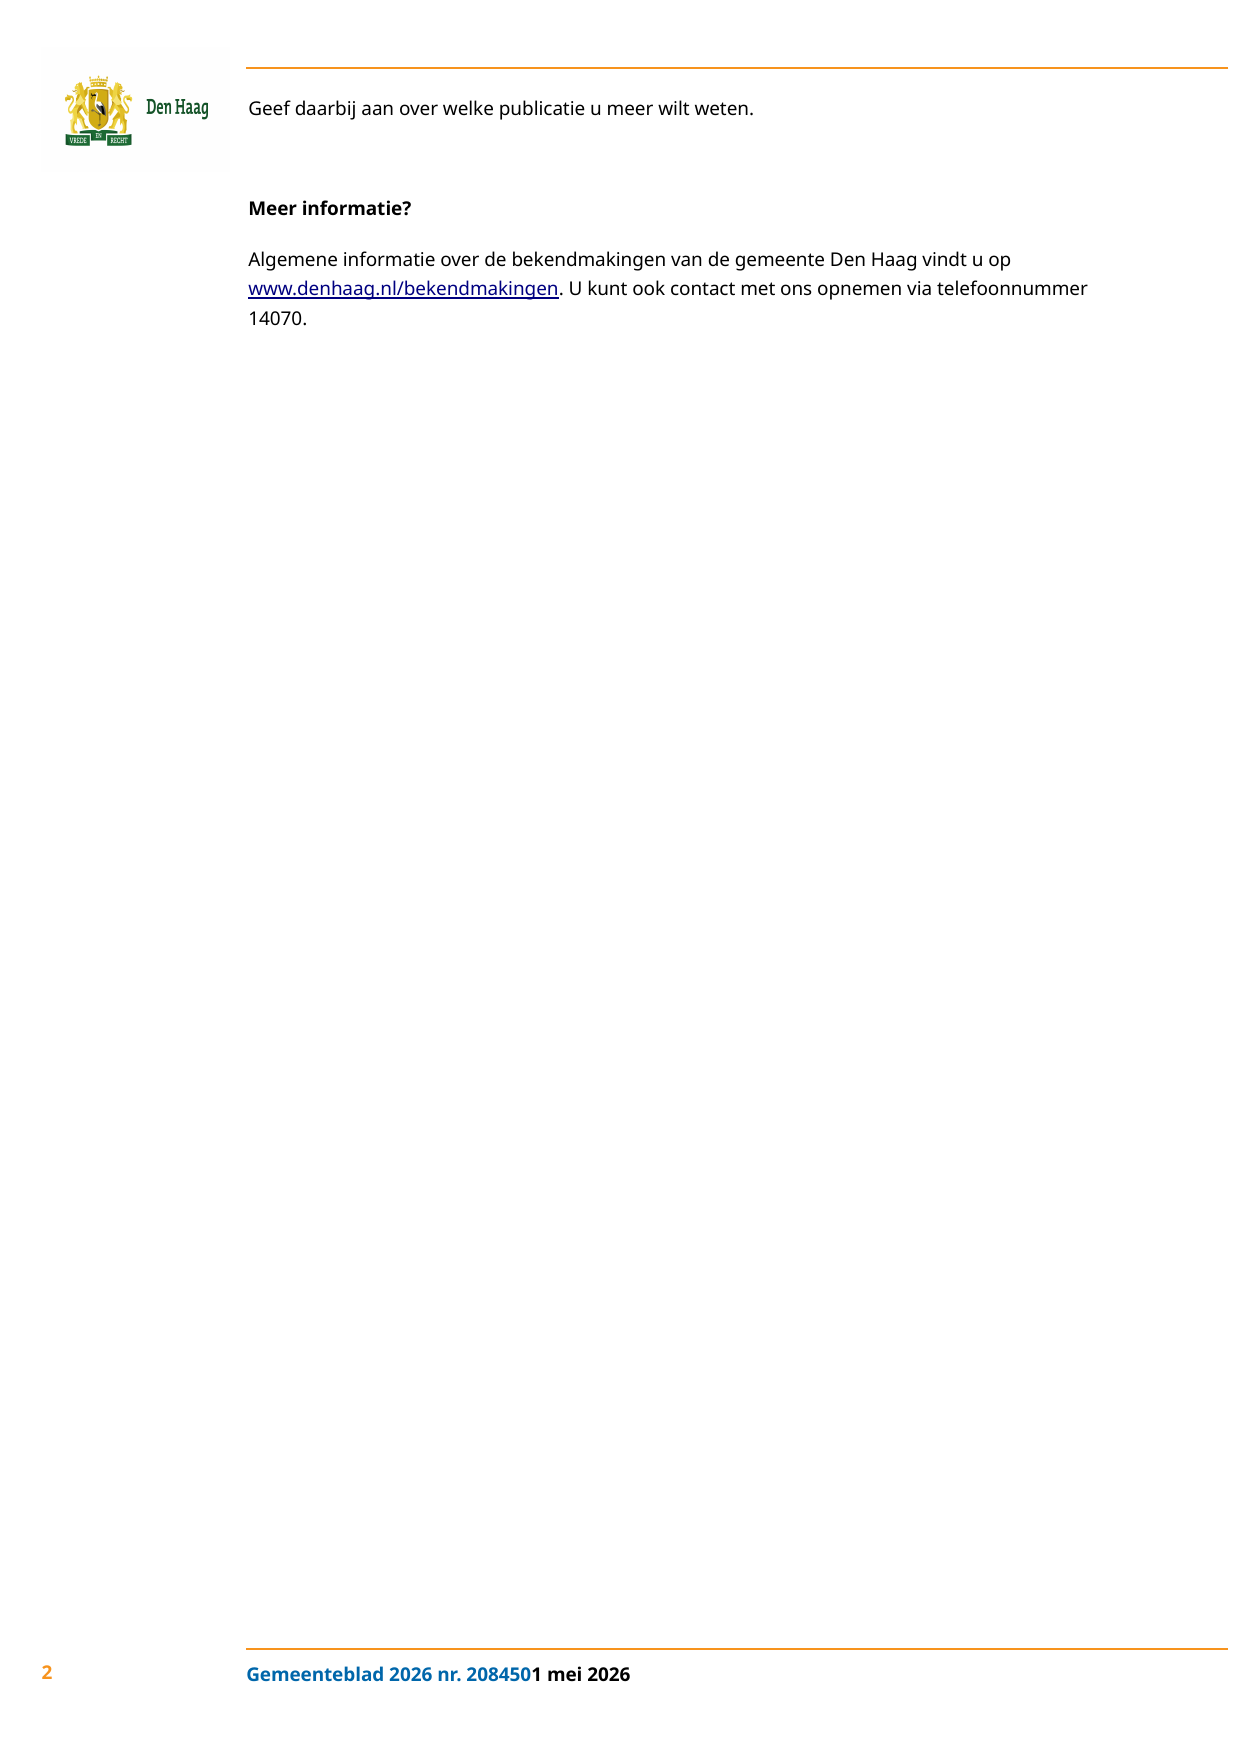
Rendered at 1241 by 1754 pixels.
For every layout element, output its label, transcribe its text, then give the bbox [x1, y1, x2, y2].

text Meer informatie? [248, 196, 1152, 221]
picture [41, 47, 231, 172]
text Geef daarbij aan over welke publicatie u meer wilt weten. [248, 95, 1152, 121]
text Algemene informatie over de bekendmakingen van de gemeente Den Haag vindt u op www.denhaag.nl/bekendmakingen. U kunt ook contact met ons opnemen via telefoonnummer 14070. [248, 246, 1152, 331]
